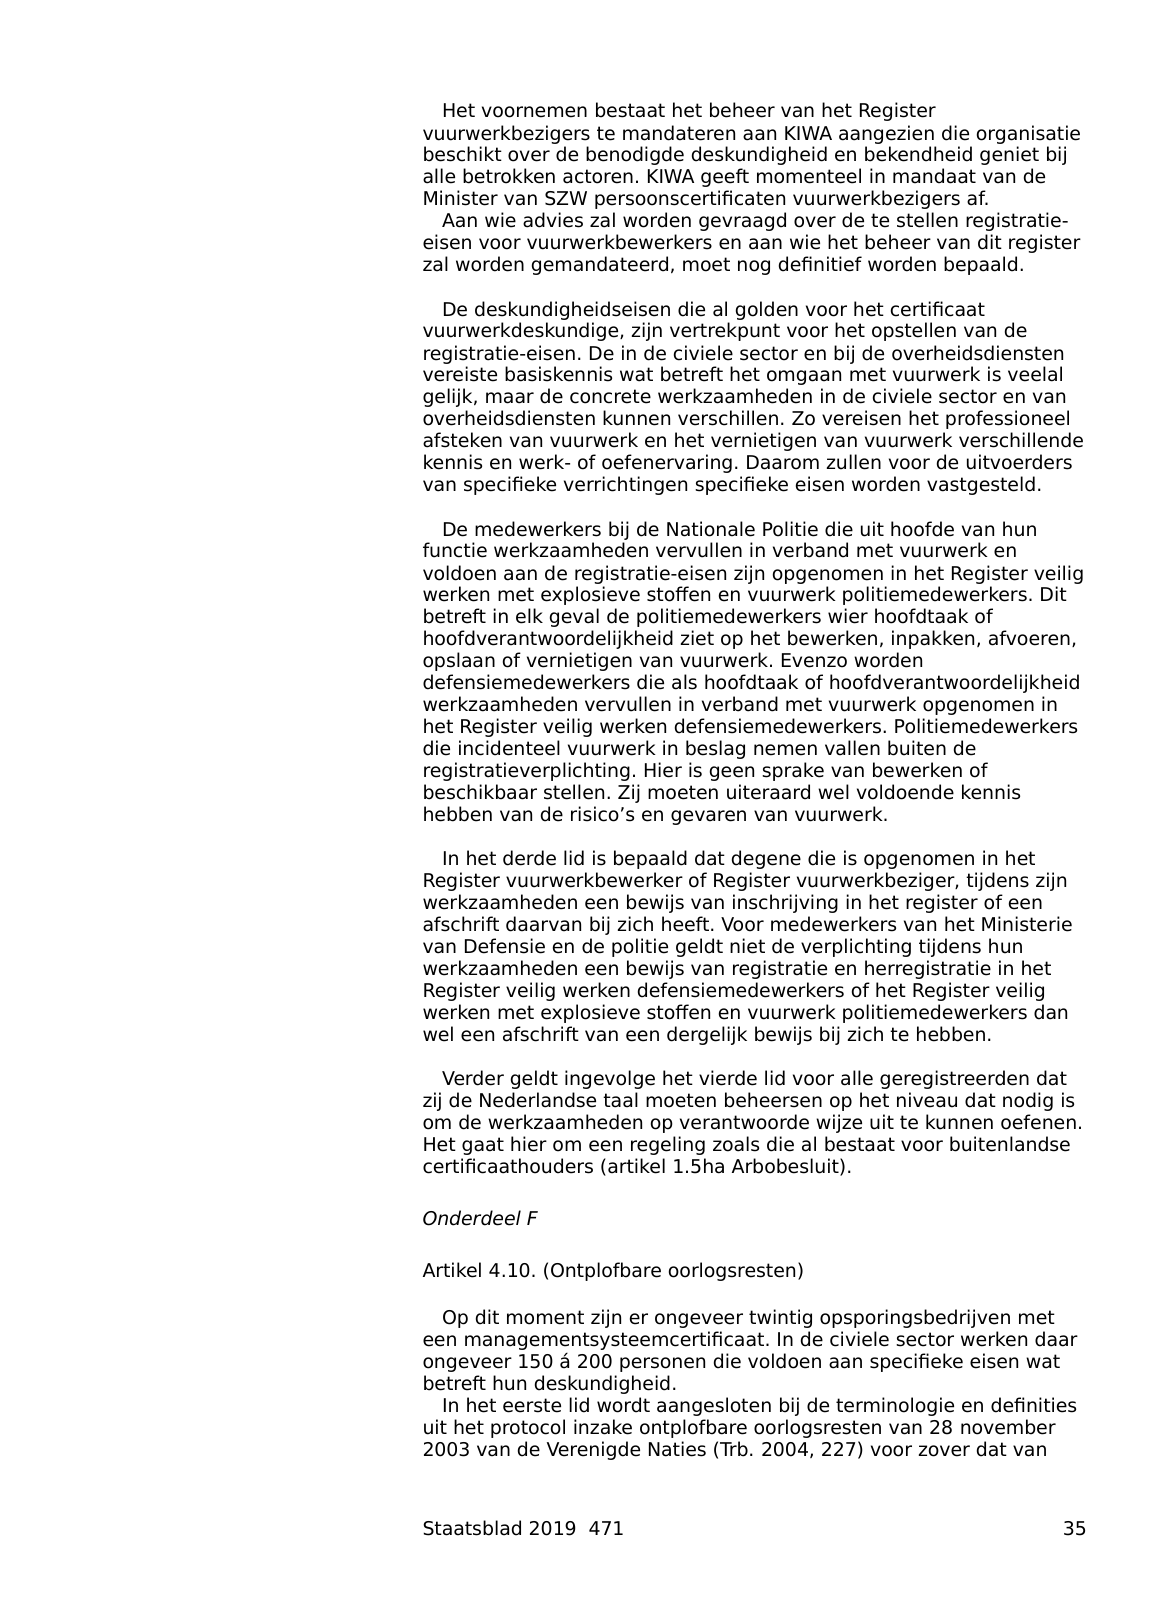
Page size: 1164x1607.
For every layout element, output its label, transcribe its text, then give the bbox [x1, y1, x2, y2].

text De deskundigheidseisen die al golden voor het certificaat vuurwerkdeskundige, zijn vertrekpunt voor het opstellen van de registratie-eisen. De in de civiele sector en bij de overheidsdiensten vereiste basiskennis wat betreft het omgaan met vuurwerk is veelal gelijk, maar de concrete werkzaamheden in de civiele sector en van overheidsdiensten kunnen verschillen. Zo vereisen het professioneel afsteken van vuurwerk en het vernietigen van vuurwerk verschillende kennis en werk- of oefenervaring. Daarom zullen voor de uitvoerders van specifieke verrichtingen specifieke eisen worden vastgesteld. [422, 298, 1087, 496]
text Op dit moment zijn er ongeveer twintig opsporingsbedrijven met een managementsysteemcertificaat. In de civiele sector werken daar ongeveer 150 á 200 personen die voldoen aan specifieke eisen wat betreft hun deskundigheid. [422, 1307, 1087, 1395]
text Verder geldt ingevolge het vierde lid voor alle geregistreerden dat zij de Nederlandse taal moeten beheersen op het niveau dat nodig is om de werkzaamheden op verantwoorde wijze uit te kunnen oefenen. Het gaat hier om een regeling zoals die al bestaat voor buitenlandse certificaathouders (artikel 1.5ha Arbobesluit). [422, 1068, 1087, 1178]
text In het derde lid is bepaald dat degene die is opgenomen in het Register vuurwerkbewerker of Register vuurwerkbeziger, tijdens zijn werkzaamheden een bewijs van inschrijving in het register of een afschrift daarvan bij zich heeft. Voor medewerkers van het Ministerie van Defensie en de politie geldt niet de verplichting tijdens hun werkzaamheden een bewijs van registratie en herregistratie in het Register veilig werken defensiemedewerkers of het Register veilig werken met explosieve stoffen en vuurwerk politiemedewerkers dan wel een afschrift van een dergelijk bewijs bij zich te hebben. [422, 848, 1087, 1046]
text Het voornemen bestaat het beheer van het Register vuurwerkbezigers te mandateren aan KIWA aangezien die organisatie beschikt over de benodigde deskundigheid en bekendheid geniet bij alle betrokken actoren. KIWA geeft momenteel in mandaat van de Minister van SZW persoonscertificaten vuurwerkbezigers af. [422, 100, 1087, 210]
text De medewerkers bij de Nationale Politie die uit hoofde van hun functie werkzaamheden vervullen in verband met vuurwerk en voldoen aan de registratie-eisen zijn opgenomen in het Register veilig werken met explosieve stoffen en vuurwerk politiemedewerkers. Dit betreft in elk geval de politiemedewerkers wier hoofdtaak of hoofdverantwoordelijkheid ziet op het bewerken, inpakken, afvoeren, opslaan of vernietigen van vuurwerk. Evenzo worden defensiemedewerkers die als hoofdtaak of hoofdverantwoordelijkheid werkzaamheden vervullen in verband met vuurwerk opgenomen in het Register veilig werken defensiemedewerkers. Politiemedewerkers die incidenteel vuurwerk in beslag nemen vallen buiten de registratieverplichting. Hier is geen sprake van bewerken of beschikbaar stellen. Zij moeten uiteraard wel voldoende kennis hebben van de risico’s en gevaren van vuurwerk. [422, 518, 1087, 826]
text Aan wie advies zal worden gevraagd over de te stellen registratie-eisen voor vuurwerkbewerkers en aan wie het beheer van dit register zal worden gemandateerd, moet nog definitief worden bepaald. [422, 210, 1087, 276]
text In het eerste lid wordt aangesloten bij de terminologie en definities uit het protocol inzake ontplofbare oorlogsresten van 28 november 2003 van de Verenigde Naties (Trb. 2004, 227) voor zover dat van [422, 1395, 1087, 1461]
subtitle Onderdeel F [422, 1208, 1087, 1230]
subtitle Artikel 4.10. (Ontplofbare oorlogsresten) [422, 1260, 1087, 1282]
